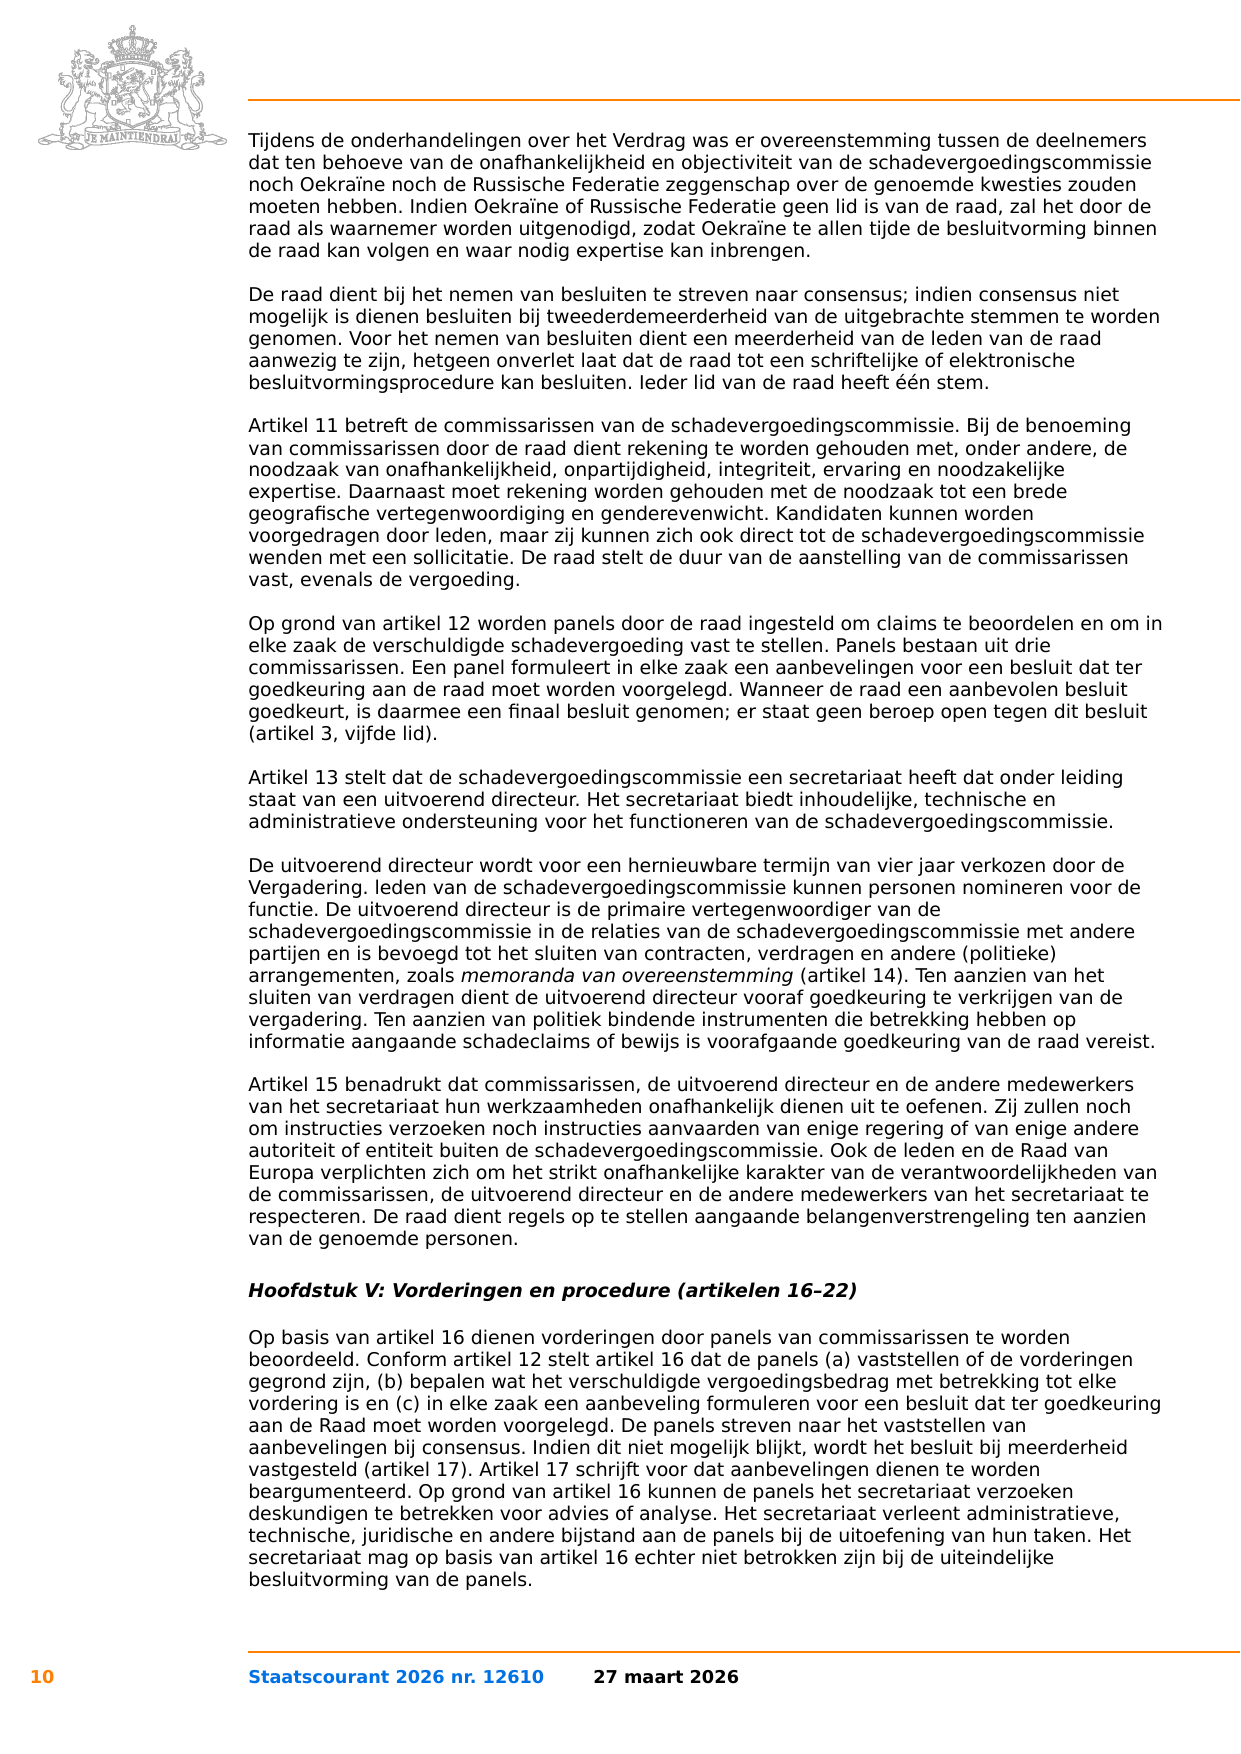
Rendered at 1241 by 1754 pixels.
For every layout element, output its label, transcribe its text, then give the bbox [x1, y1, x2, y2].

text De raad dient bij het nemen van besluiten te streven naar consensus; indien consensus niet mogelijk is dienen besluiten bij tweederdemeerderheid van de uitgebrachte stemmen te worden genomen. Voor het nemen van besluiten dient een meerderheid van de leden van de raad aanwezig te zijn, hetgeen onverlet laat dat de raad tot een schriftelijke of elektronische besluitvormingsprocedure kan besluiten. Ieder lid van de raad heeft één stem. [248, 284, 1163, 393]
text Tijdens de onderhandelingen over het Verdrag was er overeenstemming tussen de deelnemers dat ten behoeve van de onafhankelijkheid en objectiviteit van de schadevergoedingscommissie noch Oekraïne noch de Russische Federatie zeggenschap over de genoemde kwesties zouden moeten hebben. Indien Oekraïne of Russische Federatie geen lid is van de raad, zal het door de raad als waarnemer worden uitgenodigd, zodat Oekraïne te allen tijde de besluitvorming binnen de raad kan volgen en waar nodig expertise kan inbrengen. [248, 130, 1163, 262]
text Artikel 11 betreft de commissarissen van de schadevergoedingscommissie. Bij de benoeming van commissarissen door de raad dient rekening te worden gehouden met, onder andere, de noodzaak van onafhankelijkheid, onpartijdigheid, integriteit, ervaring en noodzakelijke expertise. Daarnaast moet rekening worden gehouden met de noodzaak tot een brede geografische vertegenwoordiging en genderevenwicht. Kandidaten kunnen worden voorgedragen door leden, maar zij kunnen zich ook direct tot de schadevergoedingscommissie wenden met een sollicitatie. De raad stelt de duur van de aanstelling van de commissarissen vast, evenals de vergoeding. [248, 415, 1163, 591]
subtitle Hoofdstuk V: Vorderingen en procedure (artikelen 16–22) [248, 1280, 1163, 1302]
text Artikel 13 stelt dat de schadevergoedingscommissie een secretariaat heeft dat onder leiding staat van een uitvoerend directeur. Het secretariaat biedt inhoudelijke, technische en administratieve ondersteuning voor het functioneren van de schadevergoedingscommissie. [248, 767, 1163, 833]
text De uitvoerend directeur wordt voor een hernieuwbare termijn van vier jaar verkozen door de Vergadering. leden van de schadevergoedingscommissie kunnen personen nomineren voor de functie. De uitvoerend directeur is de primaire vertegenwoordiger van de schadevergoedingscommissie in de relaties van de schadevergoedingscommissie met andere partijen en is bevoegd tot het sluiten van contracten, verdragen en andere (politieke) arrangementen, zoals memoranda van overeenstemming (artikel 14). Ten aanzien van het sluiten van verdragen dient de uitvoerend directeur vooraf goedkeuring te verkrijgen van de vergadering. Ten aanzien van politiek bindende instrumenten die betrekking hebben op informatie aangaande schadeclaims of bewijs is voorafgaande goedkeuring van de raad vereist. [248, 855, 1163, 1052]
text Artikel 15 benadrukt dat commissarissen, de uitvoerend directeur en de andere medewerkers van het secretariaat hun werkzaamheden onafhankelijk dienen uit te oefenen. Zij zullen noch om instructies verzoeken noch instructies aanvaarden van enige regering of van enige andere autoriteit of entiteit buiten de schadevergoedingscommissie. Ook de leden en de Raad van Europa verplichten zich om het strikt onafhankelijke karakter van de verantwoordelijkheden van de commissarissen, de uitvoerend directeur en de andere medewerkers van het secretariaat te respecteren. De raad dient regels op te stellen aangaande belangenverstrengeling ten aanzien van de genoemde personen. [248, 1074, 1163, 1250]
text Op grond van artikel 12 worden panels door de raad ingesteld om claims te beoordelen en om in elke zaak de verschuldigde schadevergoeding vast te stellen. Panels bestaan uit drie commissarissen. Een panel formuleert in elke zaak een aanbevelingen voor een besluit dat ter goedkeuring aan de raad moet worden voorgelegd. Wanneer de raad een aanbevolen besluit goedkeurt, is daarmee een finaal besluit genomen; er staat geen beroep open tegen dit besluit (artikel 3, vijfde lid). [248, 613, 1163, 745]
picture [38, 25, 227, 150]
text Op basis van artikel 16 dienen vorderingen door panels van commissarissen te worden beoordeeld. Conform artikel 12 stelt artikel 16 dat de panels (a) vaststellen of de vorderingen gegrond zijn, (b) bepalen wat het verschuldigde vergoedingsbedrag met betrekking tot elke vordering is en (c) in elke zaak een aanbeveling formuleren voor een besluit dat ter goedkeuring aan de Raad moet worden voorgelegd. De panels streven naar het vaststellen van aanbevelingen bij consensus. Indien dit niet mogelijk blijkt, wordt het besluit bij meerderheid vastgesteld (artikel 17). Artikel 17 schrijft voor dat aanbevelingen dienen te worden beargumenteerd. Op grond van artikel 16 kunnen de panels het secretariaat verzoeken deskundigen te betrekken voor advies of analyse. Het secretariaat verleent administratieve, technische, juridische en andere bijstand aan de panels bij de uitoefening van hun taken. Het secretariaat mag op basis van artikel 16 echter niet betrokken zijn bij de uiteindelijke besluitvorming van de panels. [248, 1327, 1163, 1591]
